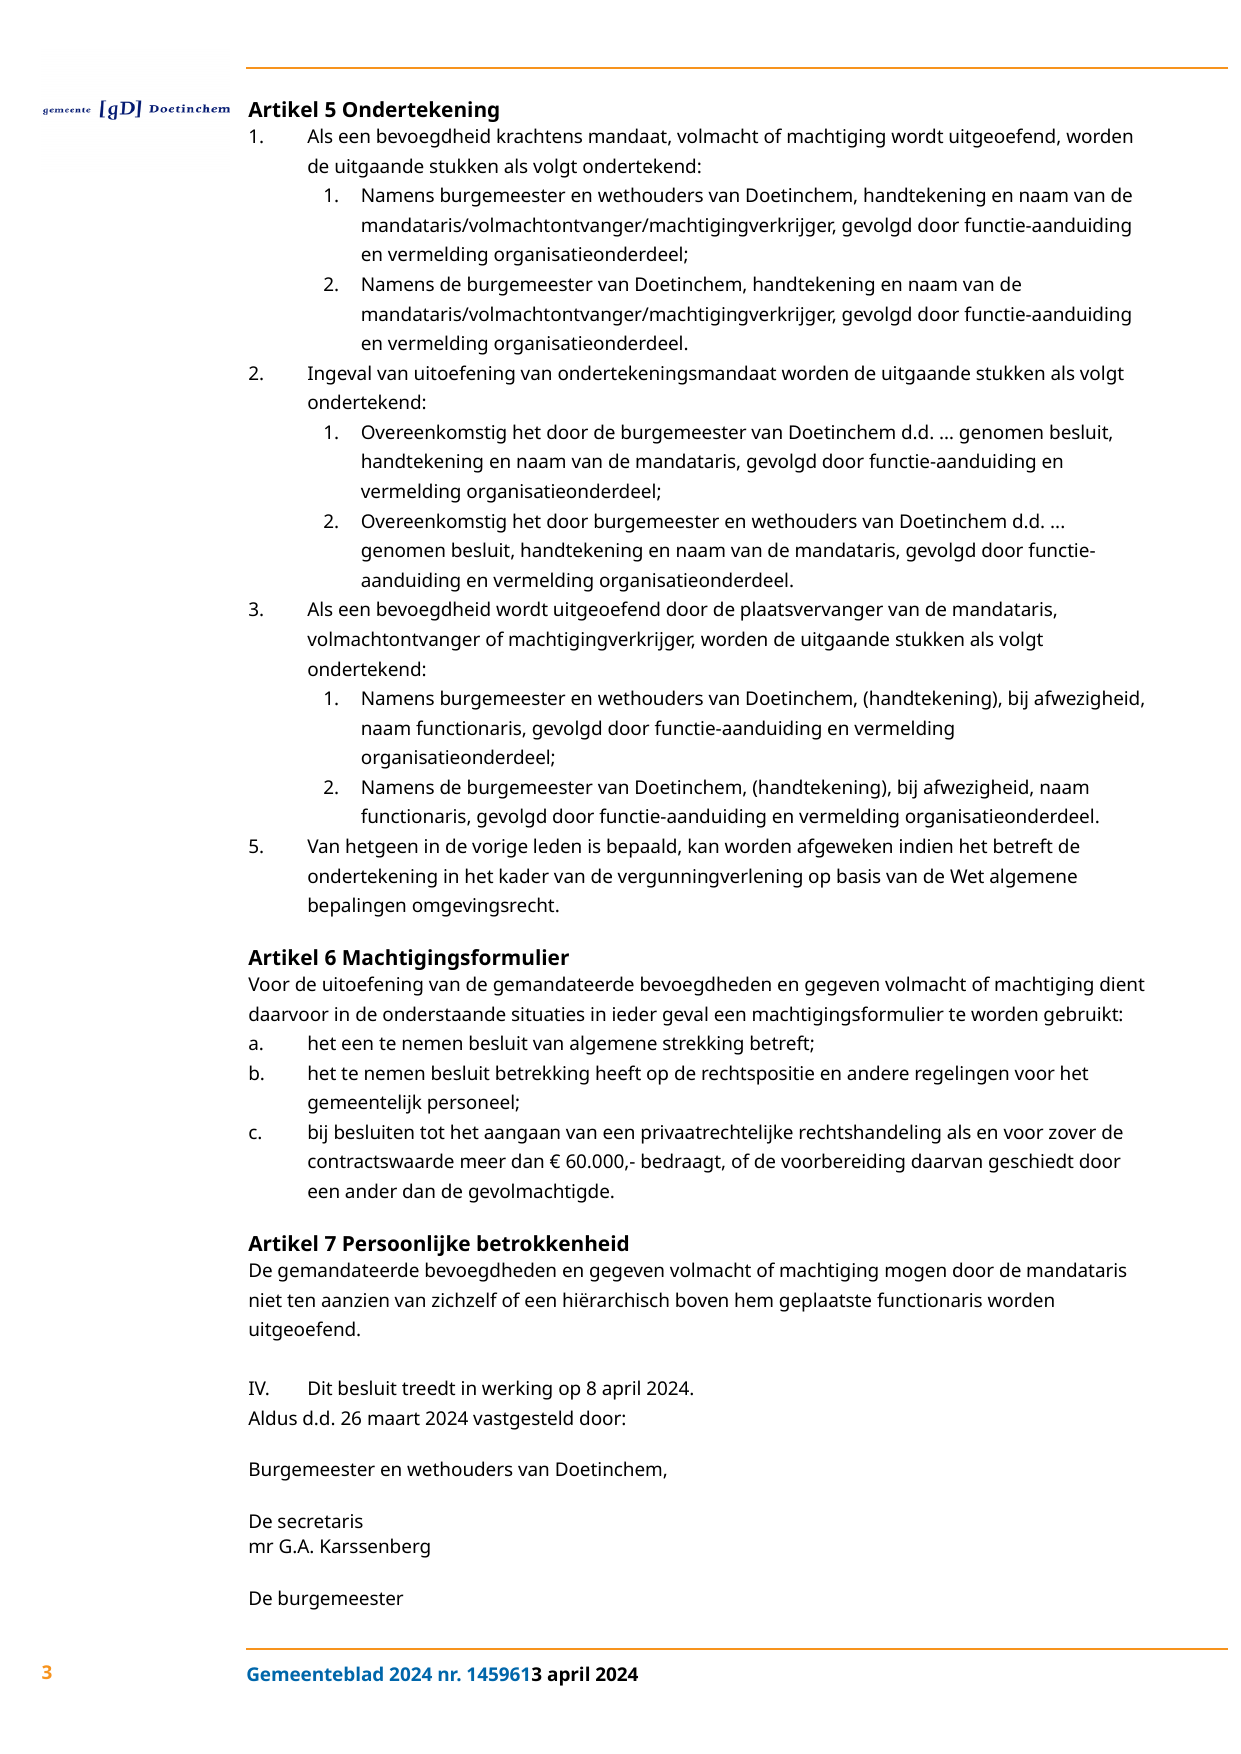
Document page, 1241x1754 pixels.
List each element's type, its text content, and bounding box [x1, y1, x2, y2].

text mr G.A. Karssenberg [248, 1534, 1152, 1559]
text Artikel 7 Persoonlijke betrokkenheid [248, 1229, 1152, 1257]
list Als een bevoegdheid wordt uitgeoefend door de plaatsvervanger van de mandataris, volmachtontvanger of machtigingverkrijger, worden de uitgaande stukken als volgt ondertekend: [248, 597, 1152, 681]
list Ingeval van uitoefening van ondertekeningsmandaat worden de uitgaande stukken als volgt ondertekend: [248, 360, 1152, 415]
list Als een bevoegdheid krachtens mandaat, volmacht of machtiging wordt uitgeoefend, worden de uitgaande stukken als volgt ondertekend: [248, 123, 1152, 178]
list Overeenkomstig het door burgemeester en wethouders van Doetinchem d.d. ... genomen besluit, handtekening en naam van de mandataris, gevolgd door functie-aanduiding en vermelding organisatieonderdeel. [323, 508, 1152, 593]
text Artikel 6 Machtigingsformulier [248, 943, 1152, 971]
list het te nemen besluit betrekking heeft op de rechtspositie en andere regelingen voor het gemeentelijk personeel; [248, 1060, 1152, 1115]
list Van hetgeen in de vorige leden is bepaald, kan worden afgeweken indien het betreft de ondertekening in het kader van de vergunningverlening op basis van de Wet algemene bepalingen omgevingsrecht. [248, 833, 1152, 918]
text Burgemeester en wethouders van Doetinchem, [248, 1457, 1152, 1482]
list Namens burgemeester en wethouders van Doetinchem, (handtekening), bij afwezigheid, naam functionaris, gevolgd door functie-aanduiding en vermelding organisatieonderdeel; [323, 685, 1152, 770]
list Namens de burgemeester van Doetinchem, (handtekening), bij afwezigheid, naam functionaris, gevolgd door functie-aanduiding en vermelding organisatieonderdeel. [323, 774, 1152, 829]
list Namens de burgemeester van Doetinchem, handtekening en naam van de mandataris/volmachtontvanger/machtigingverkrijger, gevolgd door functie-aanduiding en vermelding organisatieonderdeel. [323, 271, 1152, 356]
picture [41, 47, 231, 172]
text De secretaris [248, 1508, 1152, 1534]
list het een te nemen besluit van algemene strekking betreft; [248, 1030, 1152, 1056]
list Dit besluit treedt in werking op 8 april 2024. [248, 1376, 1152, 1401]
list Namens burgemeester en wethouders van Doetinchem, handtekening en naam van de mandataris/volmachtontvanger/machtigingverkrijger, gevolgd door functie-aanduiding en vermelding organisatieonderdeel; [323, 182, 1152, 267]
text De gemandateerde bevoegdheden en gegeven volmacht of machtiging mogen door de mandataris niet ten aanzien van zichzelf of een hiërarchisch boven hem geplaatste functionaris worden uitgeoefend. [248, 1257, 1152, 1342]
text Voor de uitoefening van de gemandateerde bevoegdheden en gegeven volmacht of machtiging dient daarvoor in de onderstaande situaties in ieder geval een machtigingsformulier te worden gebruikt: [248, 971, 1152, 1027]
text Artikel 5 Ondertekening [248, 95, 1152, 123]
list Overeenkomstig het door de burgemeester van Doetinchem d.d. … genomen besluit, handtekening en naam van de mandataris, gevolgd door functie-aanduiding en vermelding organisatieonderdeel; [323, 419, 1152, 504]
text De burgemeester [248, 1585, 1152, 1611]
list bij besluiten tot het aangaan van een privaatrechtelijke rechtshandeling als en voor zover de contractswaarde meer dan € 60.000,- bedraagt, of de voorbereiding daarvan geschiedt door een ander dan de gevolmachtigde. [248, 1119, 1152, 1204]
text Aldus d.d. 26 maart 2024 vastgesteld door: [248, 1405, 1152, 1431]
